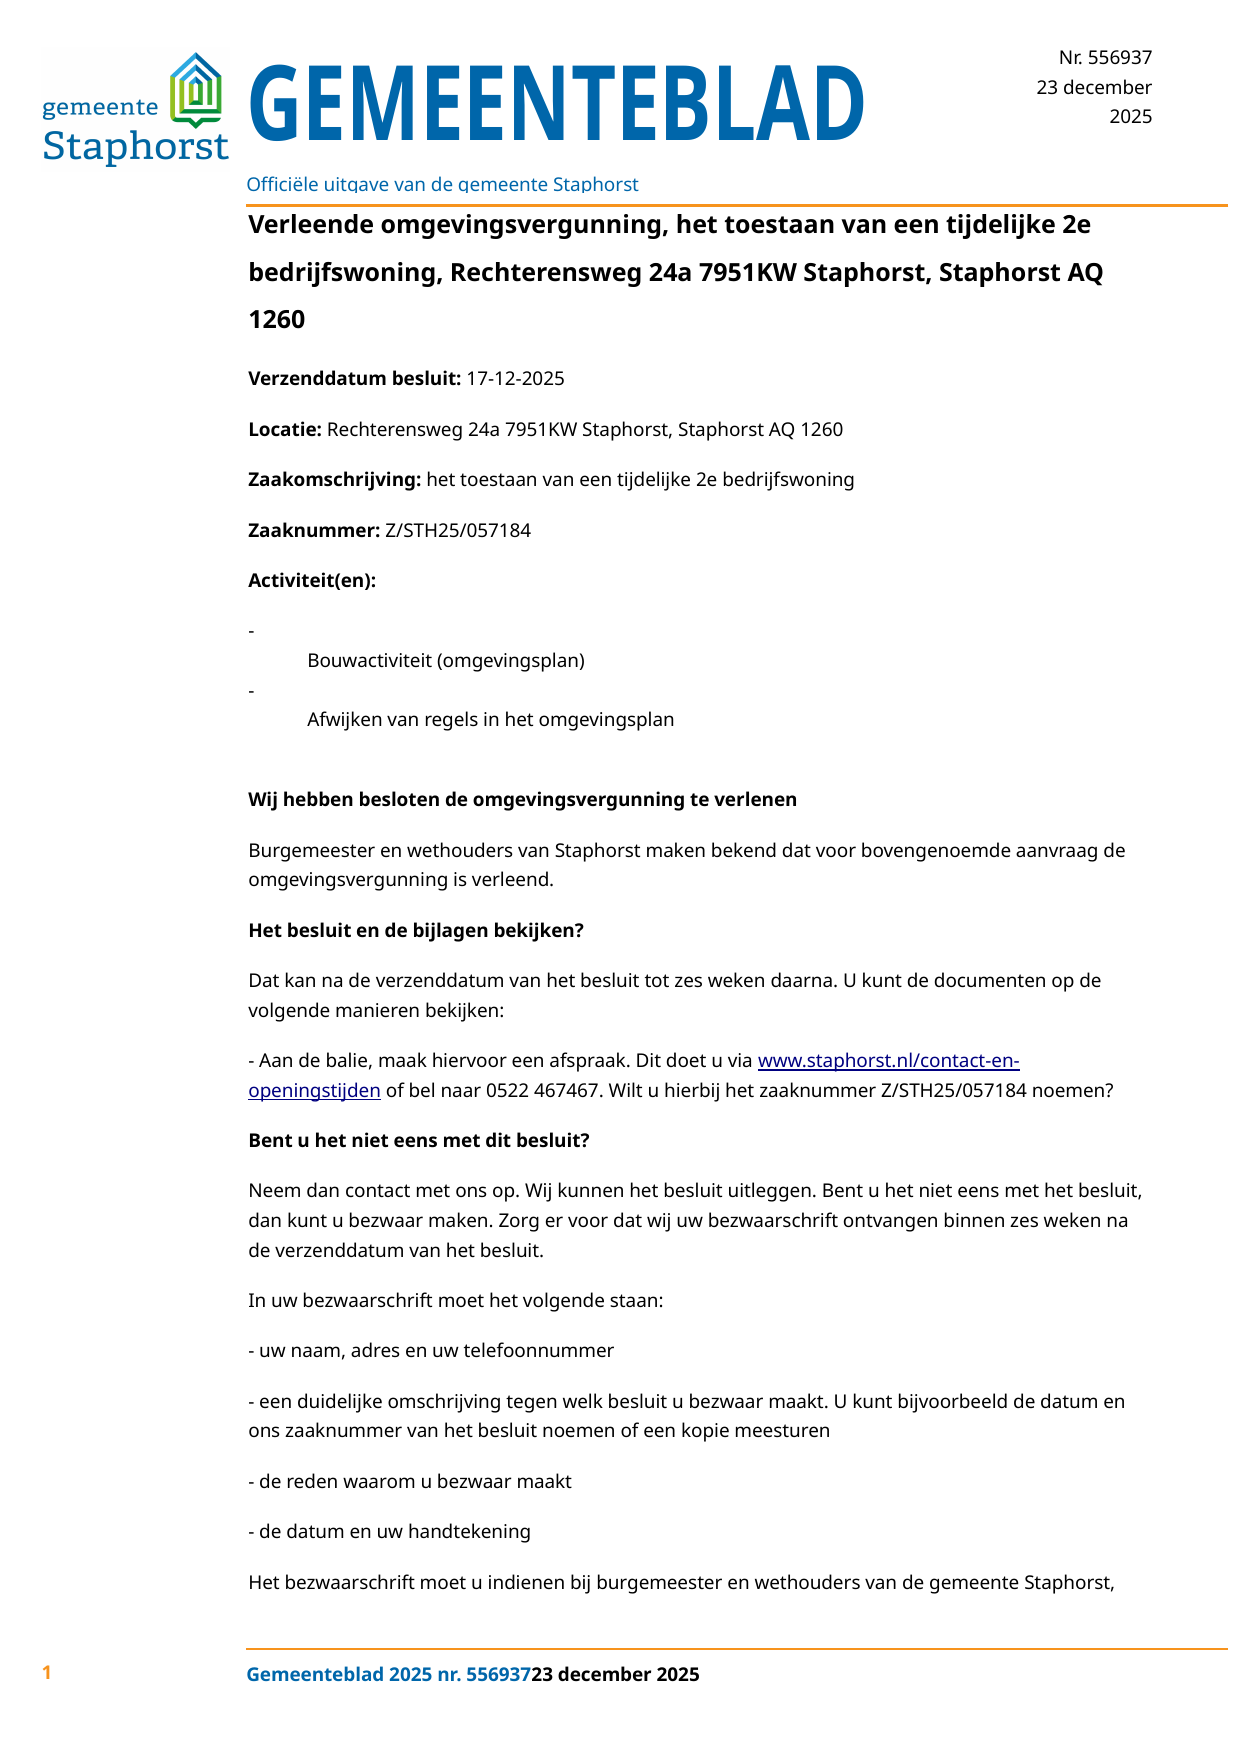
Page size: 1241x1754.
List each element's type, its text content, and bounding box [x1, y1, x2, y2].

picture [41, 47, 231, 172]
text Zaakomschrijving: het toestaan van een tijdelijke 2e bedrijfswoning [248, 466, 1152, 492]
text Verzenddatum besluit: 17-12-2025 [248, 366, 1152, 391]
text Activiteit(en): [248, 567, 1152, 593]
text In uw bezwaarschrift moet het volgende staan: [248, 1287, 1152, 1313]
text - Aan de balie, maak hiervoor een afspraak. Dit doet u via www.staphorst.nl/contact-en-openingstijden of bel naar 0522 467467. Wilt u hierbij het zaaknummer Z/STH25/057184 noemen? [248, 1047, 1152, 1102]
text - de datum en uw handtekening [248, 1518, 1152, 1544]
text Verleende omgevingsvergunning, het toestaan van een tijdelijke 2e bedrijfswoning, Rechterensweg 24a 7951KW Staphorst, Staphorst AQ 1260 [248, 207, 1152, 336]
text - een duidelijke omschrijving tegen welk besluit u bezwaar maakt. U kunt bijvoorbeeld de datum en ons zaaknummer van het besluit noemen of een kopie meesturen [248, 1388, 1152, 1443]
text Bent u het niet eens met dit besluit? [248, 1127, 1152, 1153]
text - uw naam, adres en uw telefoonnummer [248, 1338, 1152, 1363]
list Bouwactiviteit (omgevingsplan) [248, 647, 1152, 673]
text Dat kan na de verzenddatum van het besluit tot zes weken daarna. U kunt de documenten op de volgende manieren bekijken: [248, 967, 1152, 1022]
text Neem dan contact met ons op. Wij kunnen het besluit uitleggen. Bent u het niet eens met het besluit, dan kunt u bezwaar maken. Zorg er voor dat wij uw bezwaarschrift ontvangen binnen zes weken na de verzenddatum van het besluit. [248, 1178, 1152, 1262]
text Het besluit en de bijlagen bekijken? [248, 917, 1152, 942]
text Locatie: Rechterensweg 24a 7951KW Staphorst, Staphorst AQ 1260 [248, 416, 1152, 442]
text Burgemeester en wethouders van Staphorst maken bekend dat voor bovengenoemde aanvraag de omgevingsvergunning is verleend. [248, 837, 1152, 892]
text Het bezwaarschrift moet u indienen bij burgemeester en wethouders van de gemeente Staphorst, [248, 1569, 1152, 1594]
text - de reden waarom u bezwaar maakt [248, 1468, 1152, 1494]
text Zaaknummer: Z/STH25/057184 [248, 517, 1152, 542]
text Wij hebben besloten de omgevingsvergunning te verlenen [248, 786, 1152, 812]
list Afwijken van regels in het omgevingsplan [248, 706, 1152, 732]
